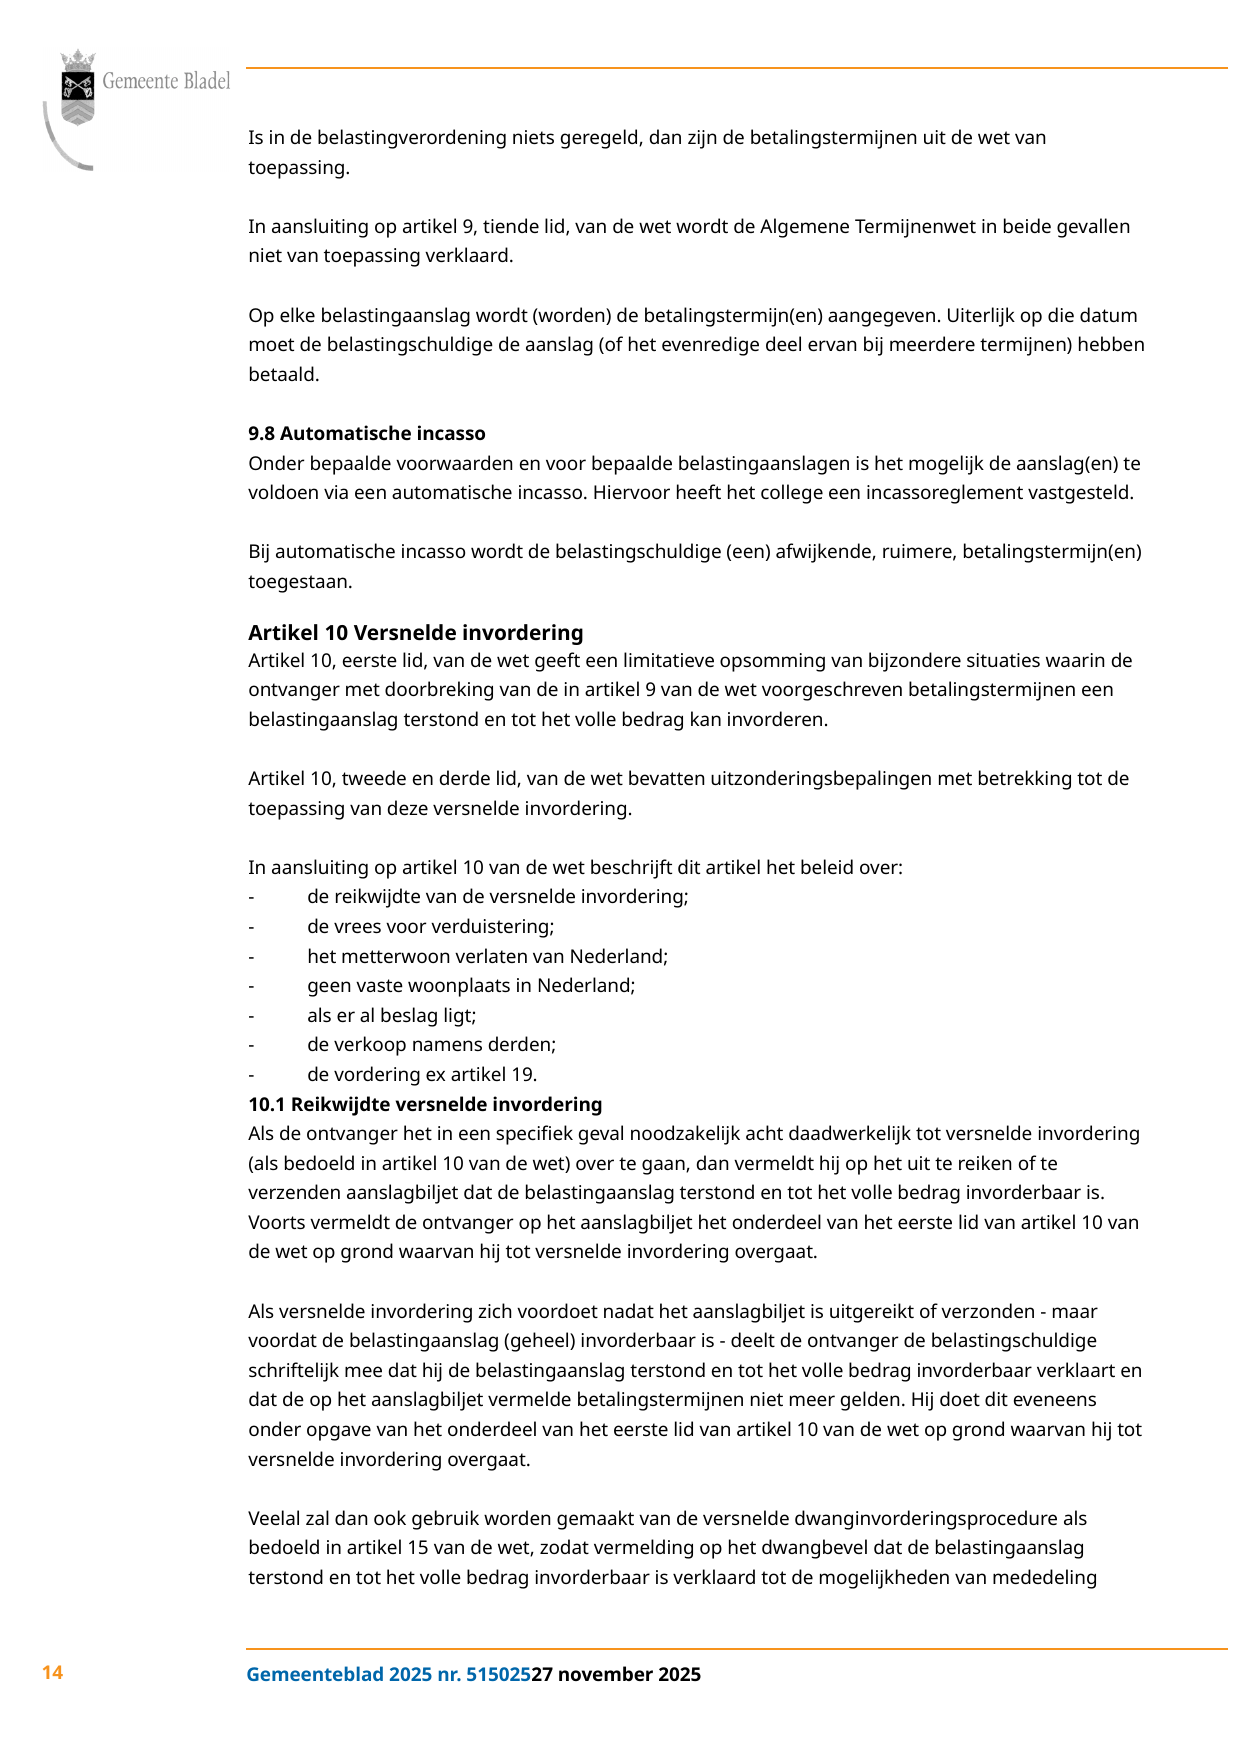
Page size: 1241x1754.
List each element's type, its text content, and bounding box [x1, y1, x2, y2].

list het metterwoon verlaten van Nederland; [248, 943, 1152, 968]
text Als de ontvanger het in een specifiek geval noodzakelijk acht daadwerkelijk tot versnelde invordering (als bedoeld in artikel 10 van de wet) over te gaan, dan vermeldt hij op het uit te reiken of te verzenden aanslagbiljet dat de belastingaanslag terstond en tot het volle bedrag invorderbaar is. Voorts vermeldt de ontvanger op het aanslagbiljet het onderdeel van het eerste lid van artikel 10 van de wet op grond waarvan hij tot versnelde invordering overgaat. [248, 1120, 1152, 1264]
list de reikwijdte van de versnelde invordering; [248, 884, 1152, 909]
list de vordering ex artikel 19. [248, 1061, 1152, 1087]
text Artikel 10, tweede en derde lid, van de wet bevatten uitzonderingsbepalingen met betrekking tot de toepassing van deze versnelde invordering. [248, 765, 1152, 821]
list als er al beslag ligt; [248, 1002, 1152, 1028]
list de verkoop namens derden; [248, 1032, 1152, 1057]
text Als versnelde invordering zich voordoet nadat het aanslagbiljet is uitgereikt of verzonden - maar voordat de belastingaanslag (geheel) invorderbaar is - deelt de ontvanger de belastingschuldige schriftelijk mee dat hij de belastingaanslag terstond en tot het volle bedrag invorderbaar verklaart en dat de op het aanslagbiljet vermelde betalingstermijnen niet meer gelden. Hij doet dit eveneens onder opgave van het onderdeel van het eerste lid van artikel 10 van de wet op grond waarvan hij tot versnelde invordering overgaat. [248, 1298, 1152, 1471]
picture [41, 47, 231, 172]
text 9.8 Automatische incasso [248, 420, 1152, 446]
text Artikel 10, eerste lid, van de wet geeft een limitatieve opsomming van bijzondere situaties waarin de ontvanger met doorbreking van de in artikel 9 van de wet voorgeschreven betalingstermijnen een belastingaanslag terstond en tot het volle bedrag kan invorderen. [248, 647, 1152, 732]
text Onder bepaalde voorwaarden en voor bepaalde belastingaanslagen is het mogelijk de aanslag(en) te voldoen via een automatische incasso. Hiervoor heeft het college een incassoreglement vastgesteld. [248, 450, 1152, 505]
text Artikel 10 Versnelde invordering [248, 618, 1152, 647]
list de vrees voor verduistering; [248, 913, 1152, 939]
text In aansluiting op artikel 9, tiende lid, van de wet wordt de Algemene Termijnenwet in beide gevallen niet van toepassing verklaard. [248, 213, 1152, 268]
text Op elke belastingaanslag wordt (worden) de betalingstermijn(en) aangegeven. Uiterlijk op die datum moet de belastingschuldige de aanslag (of het evenredige deel ervan bij meerdere termijnen) hebben betaald. [248, 302, 1152, 387]
text Is in de belastingverordening niets geregeld, dan zijn de betalingstermijnen uit de wet van toepassing. [248, 124, 1152, 180]
text Veelal zal dan ook gebruik worden gemaakt van de versnelde dwanginvorderingsprocedure als bedoeld in artikel 15 van de wet, zodat vermelding op het dwangbevel dat de belastingaanslag terstond en tot het volle bedrag invorderbaar is verklaard tot de mogelijkheden van mededeling [248, 1505, 1152, 1590]
list geen vaste woonplaats in Nederland; [248, 972, 1152, 998]
text In aansluiting op artikel 10 van de wet beschrijft dit artikel het beleid over: [248, 854, 1152, 880]
text Bij automatische incasso wordt de belastingschuldige (een) afwijkende, ruimere, betalingstermijn(en) toegestaan. [248, 538, 1152, 594]
text 10.1 Reikwijdte versnelde invordering [248, 1091, 1152, 1116]
